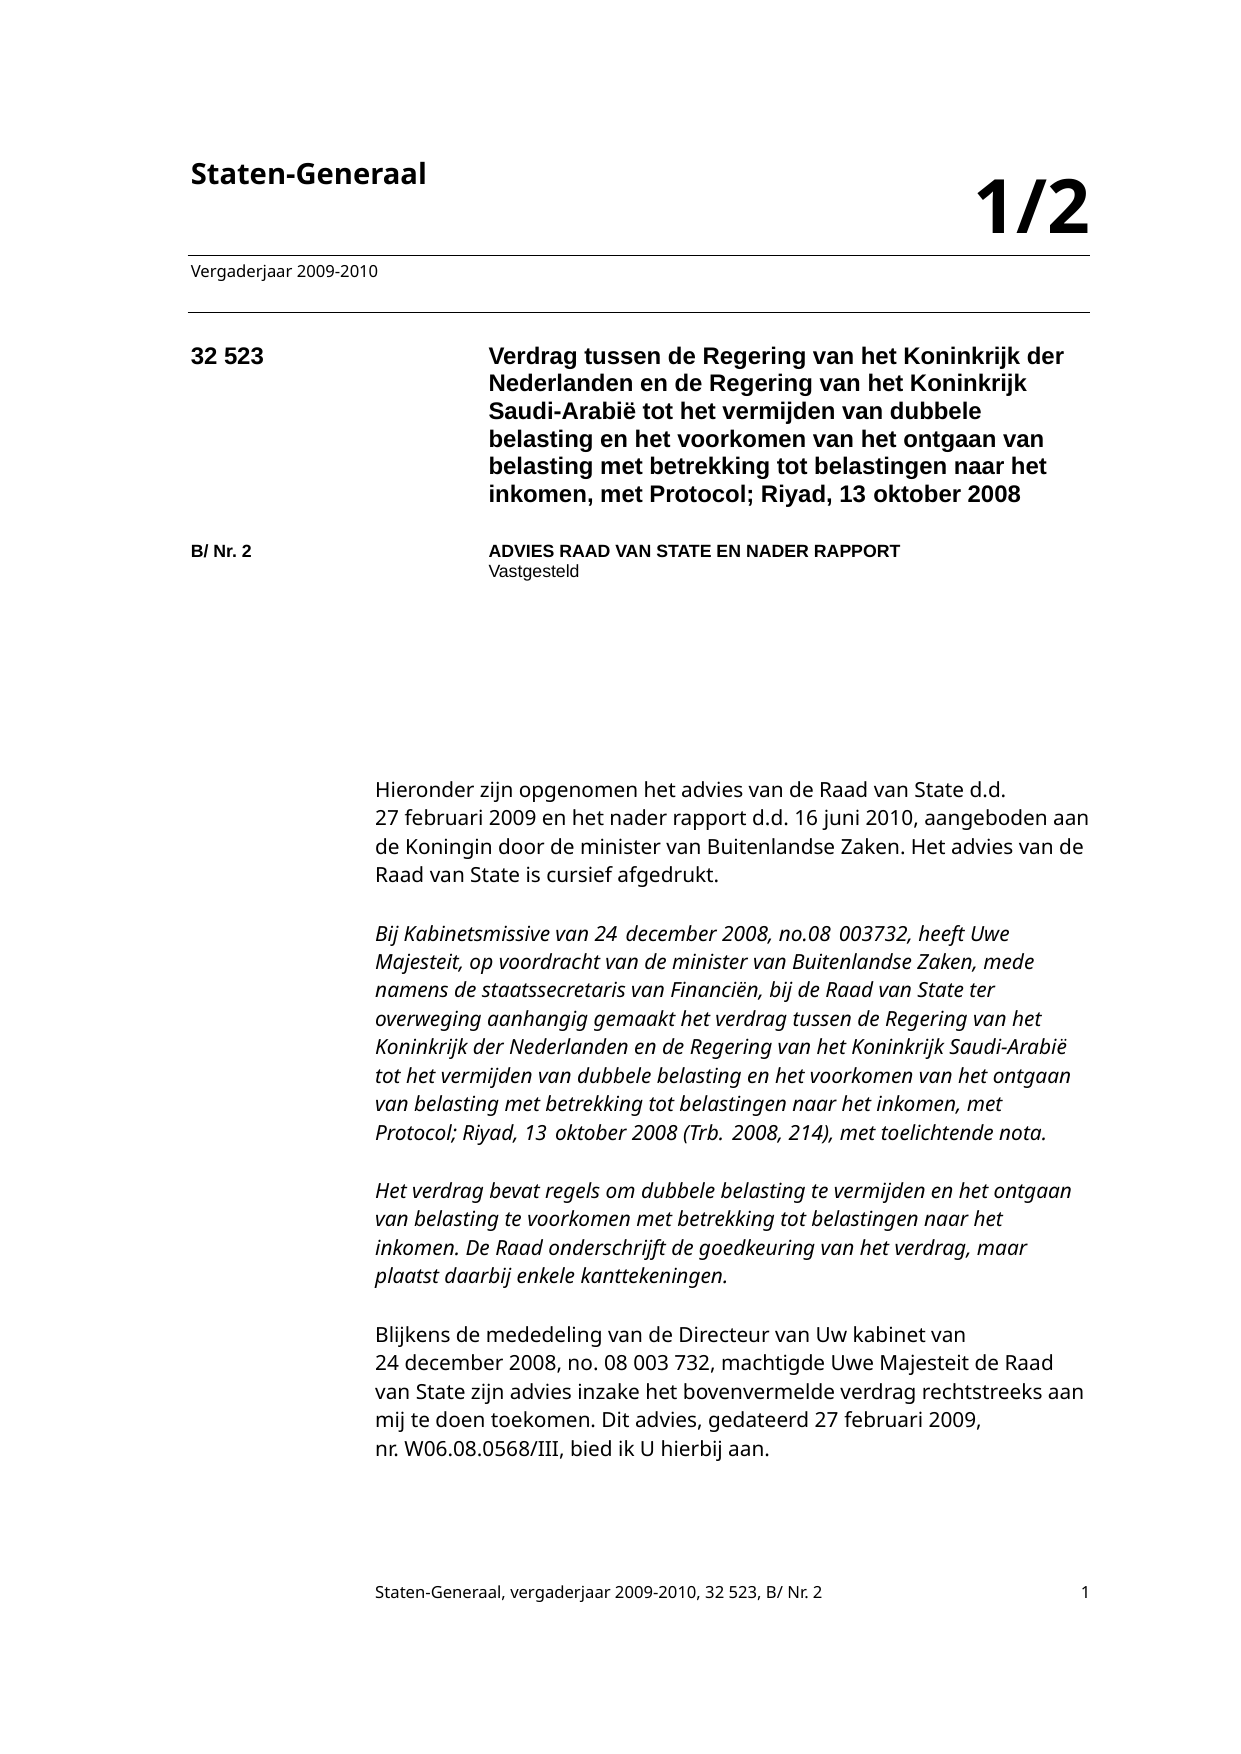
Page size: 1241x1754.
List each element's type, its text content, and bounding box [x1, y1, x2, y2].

table_cell [485, 256, 1090, 312]
table_cell ADVIES RAAD VAN STATE EN NADER RAPPORT Vastgesteld [485, 538, 1090, 656]
table_header 1/2 [910, 150, 1090, 255]
table_cell Vergaderjaar 2009-2010 [188, 256, 485, 312]
table_cell [485, 313, 1090, 339]
text Blijkens de mededeling van de Directeur van Uw kabinet van 24 december 2008, no. 08 003 732, machtigde Uwe Majesteit de Raad van State zijn advies inzake het bovenvermelde verdrag rechtstreeks aan mij te doen toekomen. Dit advies, gedateerd 27 februari 2009, nr. W06.08.0568/III, bied ik U hierbij aan. [375, 1320, 1090, 1462]
text Hieronder zijn opgenomen het advies van de Raad van State d.d. 27 februari 2009 en het nader rapport d.d. 16 juni 2010, aangeboden aan de Koningin door de minister van Buitenlandse Zaken. Het advies van de Raad van State is cursief afgedrukt. [375, 775, 1090, 889]
table_cell 32 523 [188, 339, 485, 537]
table_cell [188, 313, 485, 339]
table_cell B/ Nr. 2 [188, 538, 485, 656]
table_cell Verdrag tussen de Regering van het Koninkrijk der Nederlanden en de Regering van het Koninkrijk Saudi-Arabië tot het vermijden van dubbele belasting en het voorkomen van het ontgaan van belasting met betrekking tot belastingen naar het inkomen, met Protocol; Riyad, 13 oktober 2008 [485, 339, 1090, 537]
text Het verdrag bevat regels om dubbele belasting te vermijden en het ontgaan van belasting te voorkomen met betrekking tot belastingen naar het inkomen. De Raad onderschrijft de goedkeuring van het verdrag, maar plaatst daarbij enkele kanttekeningen. [375, 1176, 1090, 1290]
text Bij Kabinetsmissive van 24 december 2008, no.08 003732, heeft Uwe Majesteit, op voordracht van de minister van Buitenlandse Zaken, mede namens de staatssecretaris van Financiën, bij de Raad van State ter overweging aanhangig gemaakt het verdrag tussen de Regering van het Koninkrijk der Nederlanden en de Regering van het Koninkrijk Saudi-Arabië tot het vermijden van dubbele belasting en het voorkomen van het ontgaan van belasting met betrekking tot belastingen naar het inkomen, met Protocol; Riyad, 13 oktober 2008 (Trb. 2008, 214), met toelichtende nota. [375, 919, 1090, 1146]
table_header Staten-Generaal [188, 150, 909, 255]
